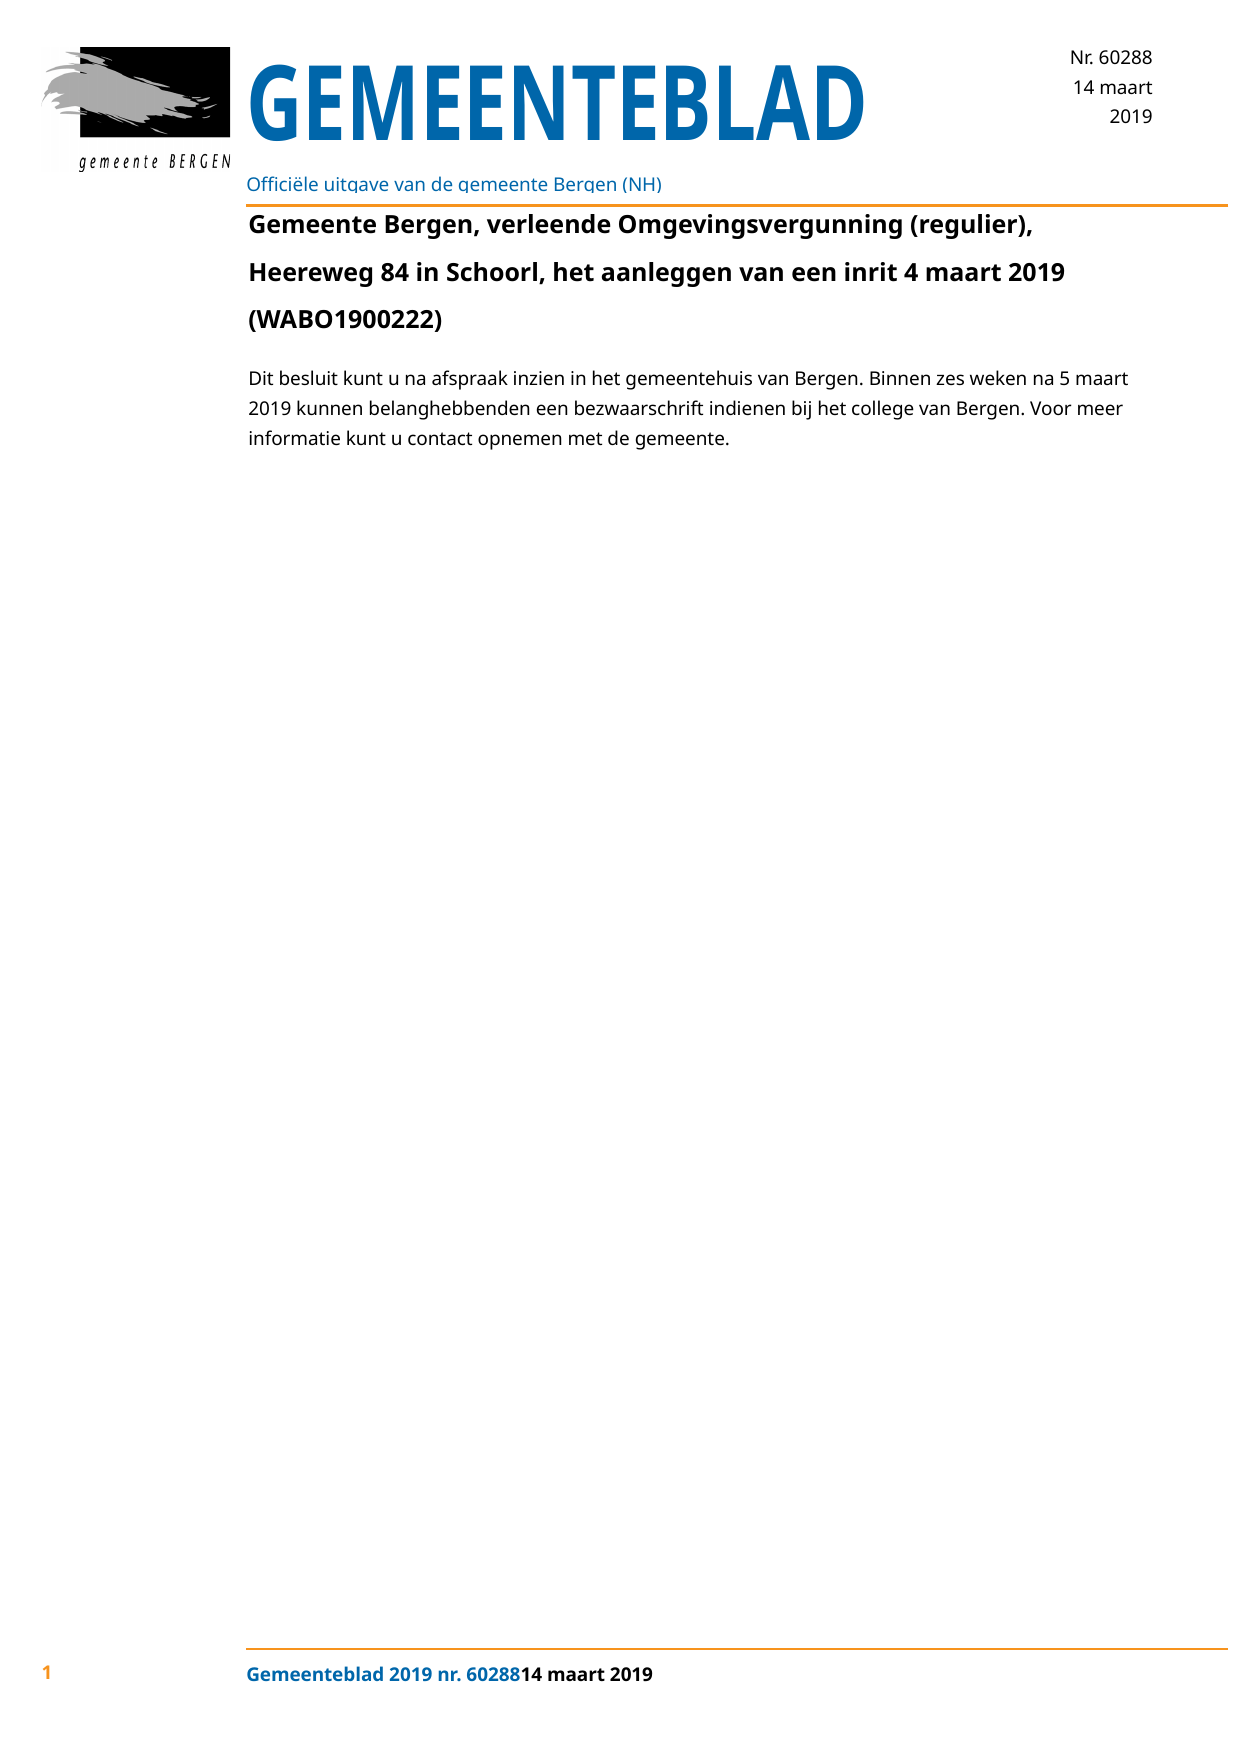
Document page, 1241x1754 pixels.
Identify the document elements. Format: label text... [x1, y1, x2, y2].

picture [41, 47, 231, 172]
text Gemeente Bergen, verleende Omgevingsvergunning (regulier), Heereweg 84 in Schoorl, het aanleggen van een inrit 4 maart 2019 (WABO1900222) [248, 207, 1152, 336]
text Dit besluit kunt u na afspraak inzien in het gemeentehuis van Bergen. Binnen zes weken na 5 maart 2019 kunnen belanghebbenden een bezwaarschrift indienen bij het college van Bergen. Voor meer informatie kunt u contact opnemen met de gemeente. [248, 366, 1152, 450]
